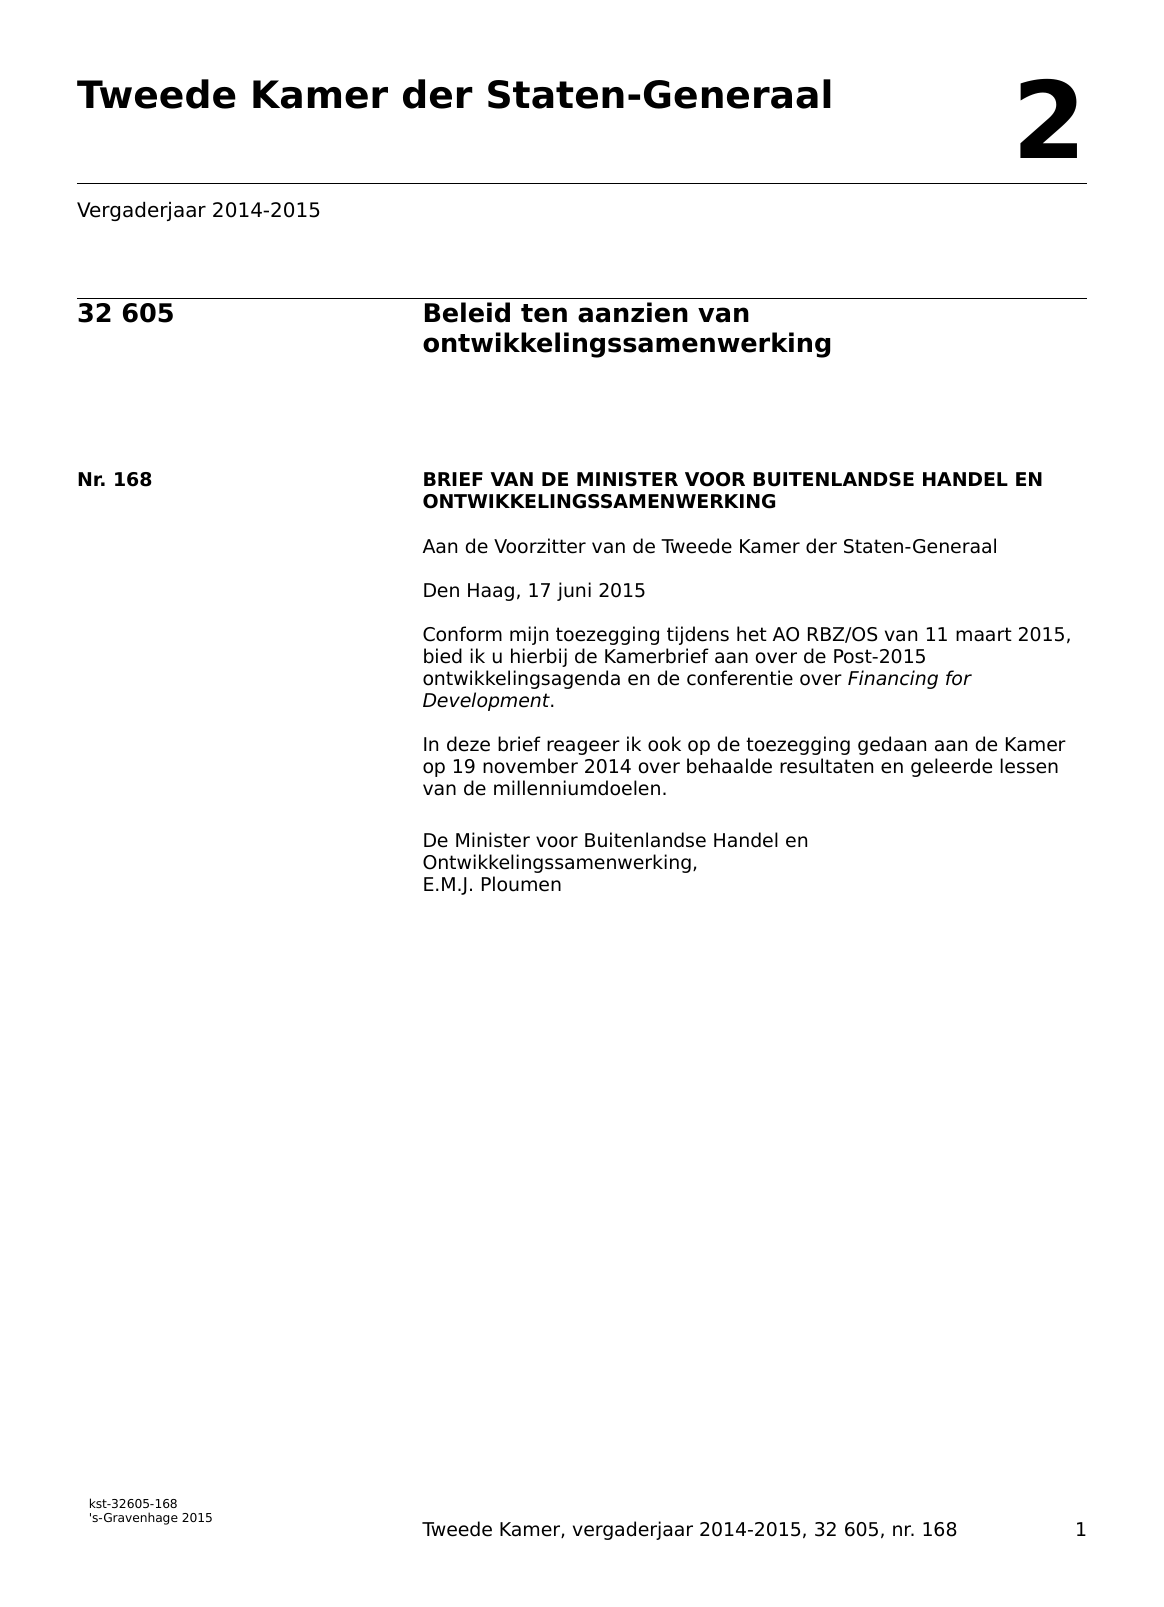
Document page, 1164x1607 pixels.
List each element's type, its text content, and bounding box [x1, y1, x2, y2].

text In deze brief reageer ik ook op de toezegging gedaan aan de Kamer op 19 november 2014 over behaalde resultaten en geleerde lessen van de millenniumdoelen. [422, 734, 1087, 800]
subtitle Nr. 168 BRIEF VAN DE MINISTER VOOR BUITENLANDSE HANDEL EN ONTWIKKELINGSSAMENWERKING [77, 469, 1087, 513]
table_cell Vergaderjaar 2014-2015 [77, 184, 1087, 298]
table_header 2 [886, 59, 1087, 183]
text De Minister voor Buitenlandse Handel en Ontwikkelingssamenwerking, E.M.J. Ploumen [422, 830, 1087, 896]
table_header Tweede Kamer der Staten-Generaal [77, 59, 886, 183]
text 's-Gravenhage 2015 [88, 1511, 323, 1525]
subtitle 32 605 Beleid ten aanzien van ontwikkelingssamenwerking [77, 299, 1087, 358]
text kst-32605-168 [88, 1497, 323, 1511]
text Den Haag, 17 juni 2015 [422, 580, 1087, 602]
text Aan de Voorzitter van de Tweede Kamer der Staten-Generaal [422, 536, 1087, 557]
text Conform mijn toezegging tijdens het AO RBZ/OS van 11 maart 2015, bied ik u hierbij de Kamerbrief aan over de Post-2015 ontwikkelingsagenda en de conferentie over Financing for Development. [422, 624, 1087, 712]
